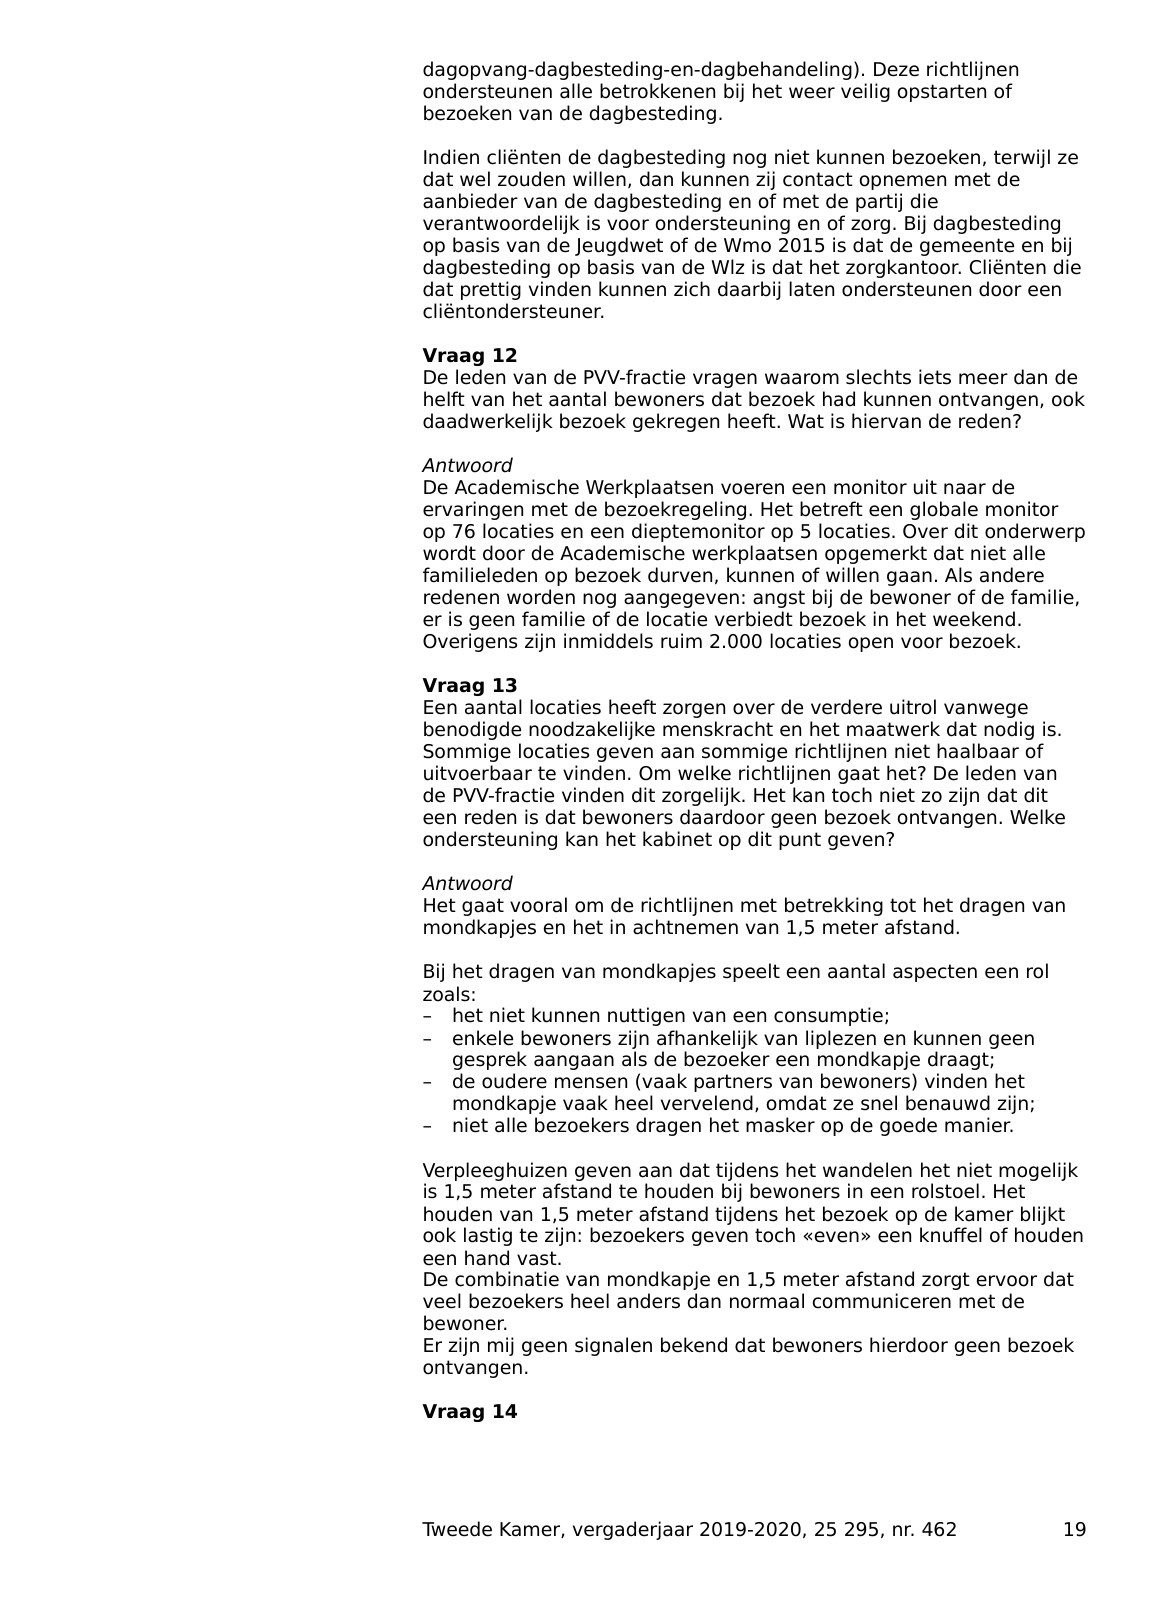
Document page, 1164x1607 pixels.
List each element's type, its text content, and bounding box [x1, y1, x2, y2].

text Indien cliënten de dagbesteding nog niet kunnen bezoeken, terwijl ze dat wel zouden willen, dan kunnen zij contact opnemen met de aanbieder van de dagbesteding en of met de partij die verantwoordelijk is voor ondersteuning en of zorg. Bij dagbesteding op basis van de Jeugdwet of de Wmo 2015 is dat de gemeente en bij dagbesteding op basis van de Wlz is dat het zorgkantoor. Cliënten die dat prettig vinden kunnen zich daarbij laten ondersteunen door een cliëntondersteuner. [422, 147, 1087, 323]
text De leden van de PVV-fractie vragen waarom slechts iets meer dan de helft van het aantal bewoners dat bezoek had kunnen ontvangen, ook daadwerkelijk bezoek gekregen heeft. Wat is hiervan de reden? [422, 367, 1087, 433]
text – het niet kunnen nuttigen van een consumptie; [422, 1005, 1087, 1027]
text Verpleeghuizen geven aan dat tijdens het wandelen het niet mogelijk is 1,5 meter afstand te houden bij bewoners in een rolstoel. Het houden van 1,5 meter afstand tijdens het bezoek op de kamer blijkt ook lastig te zijn: bezoekers geven toch «even» een knuffel of houden een hand vast. [422, 1159, 1087, 1269]
text Bij het dragen van mondkapjes speelt een aantal aspecten een rol zoals: [422, 961, 1087, 1005]
text Er zijn mij geen signalen bekend dat bewoners hierdoor geen bezoek ontvangen. [422, 1335, 1087, 1379]
text dagopvang-dagbesteding-en-dagbehandeling). Deze richtlijnen ondersteunen alle betrokkenen bij het weer veilig opstarten of bezoeken van de dagbesteding. [422, 59, 1087, 125]
text Het gaat vooral om de richtlijnen met betrekking tot het dragen van mondkapjes en het in achtnemen van 1,5 meter afstand. [422, 895, 1087, 939]
text De combinatie van mondkapje en 1,5 meter afstand zorgt ervoor dat veel bezoekers heel anders dan normaal communiceren met de bewoner. [422, 1269, 1087, 1335]
text Vraag 12 [422, 345, 1087, 367]
text Vraag 14 [422, 1401, 1087, 1423]
text De Academische Werkplaatsen voeren een monitor uit naar de ervaringen met de bezoekregeling. Het betreft een globale monitor op 76 locaties en een dieptemonitor op 5 locaties. Over dit onderwerp wordt door de Academische werkplaatsen opgemerkt dat niet alle familieleden op bezoek durven, kunnen of willen gaan. Als andere redenen worden nog aangegeven: angst bij de bewoner of de familie, er is geen familie of de locatie verbiedt bezoek in het weekend. Overigens zijn inmiddels ruim 2.000 locaties open voor bezoek. [422, 477, 1087, 653]
text Antwoord [422, 455, 1087, 477]
text Antwoord [422, 873, 1087, 895]
text Een aantal locaties heeft zorgen over de verdere uitrol vanwege benodigde noodzakelijke menskracht en het maatwerk dat nodig is. Sommige locaties geven aan sommige richtlijnen niet haalbaar of uitvoerbaar te vinden. Om welke richtlijnen gaat het? De leden van de PVV-fractie vinden dit zorgelijk. Het kan toch niet zo zijn dat dit een reden is dat bewoners daardoor geen bezoek ontvangen. Welke ondersteuning kan het kabinet op dit punt geven? [422, 697, 1087, 851]
text – de oudere mensen (vaak partners van bewoners) vinden het mondkapje vaak heel vervelend, omdat ze snel benauwd zijn; [422, 1071, 1087, 1115]
text – enkele bewoners zijn afhankelijk van liplezen en kunnen geen gesprek aangaan als de bezoeker een mondkapje draagt; [422, 1027, 1087, 1071]
text Vraag 13 [422, 675, 1087, 697]
text – niet alle bezoekers dragen het masker op de goede manier. [422, 1115, 1087, 1137]
